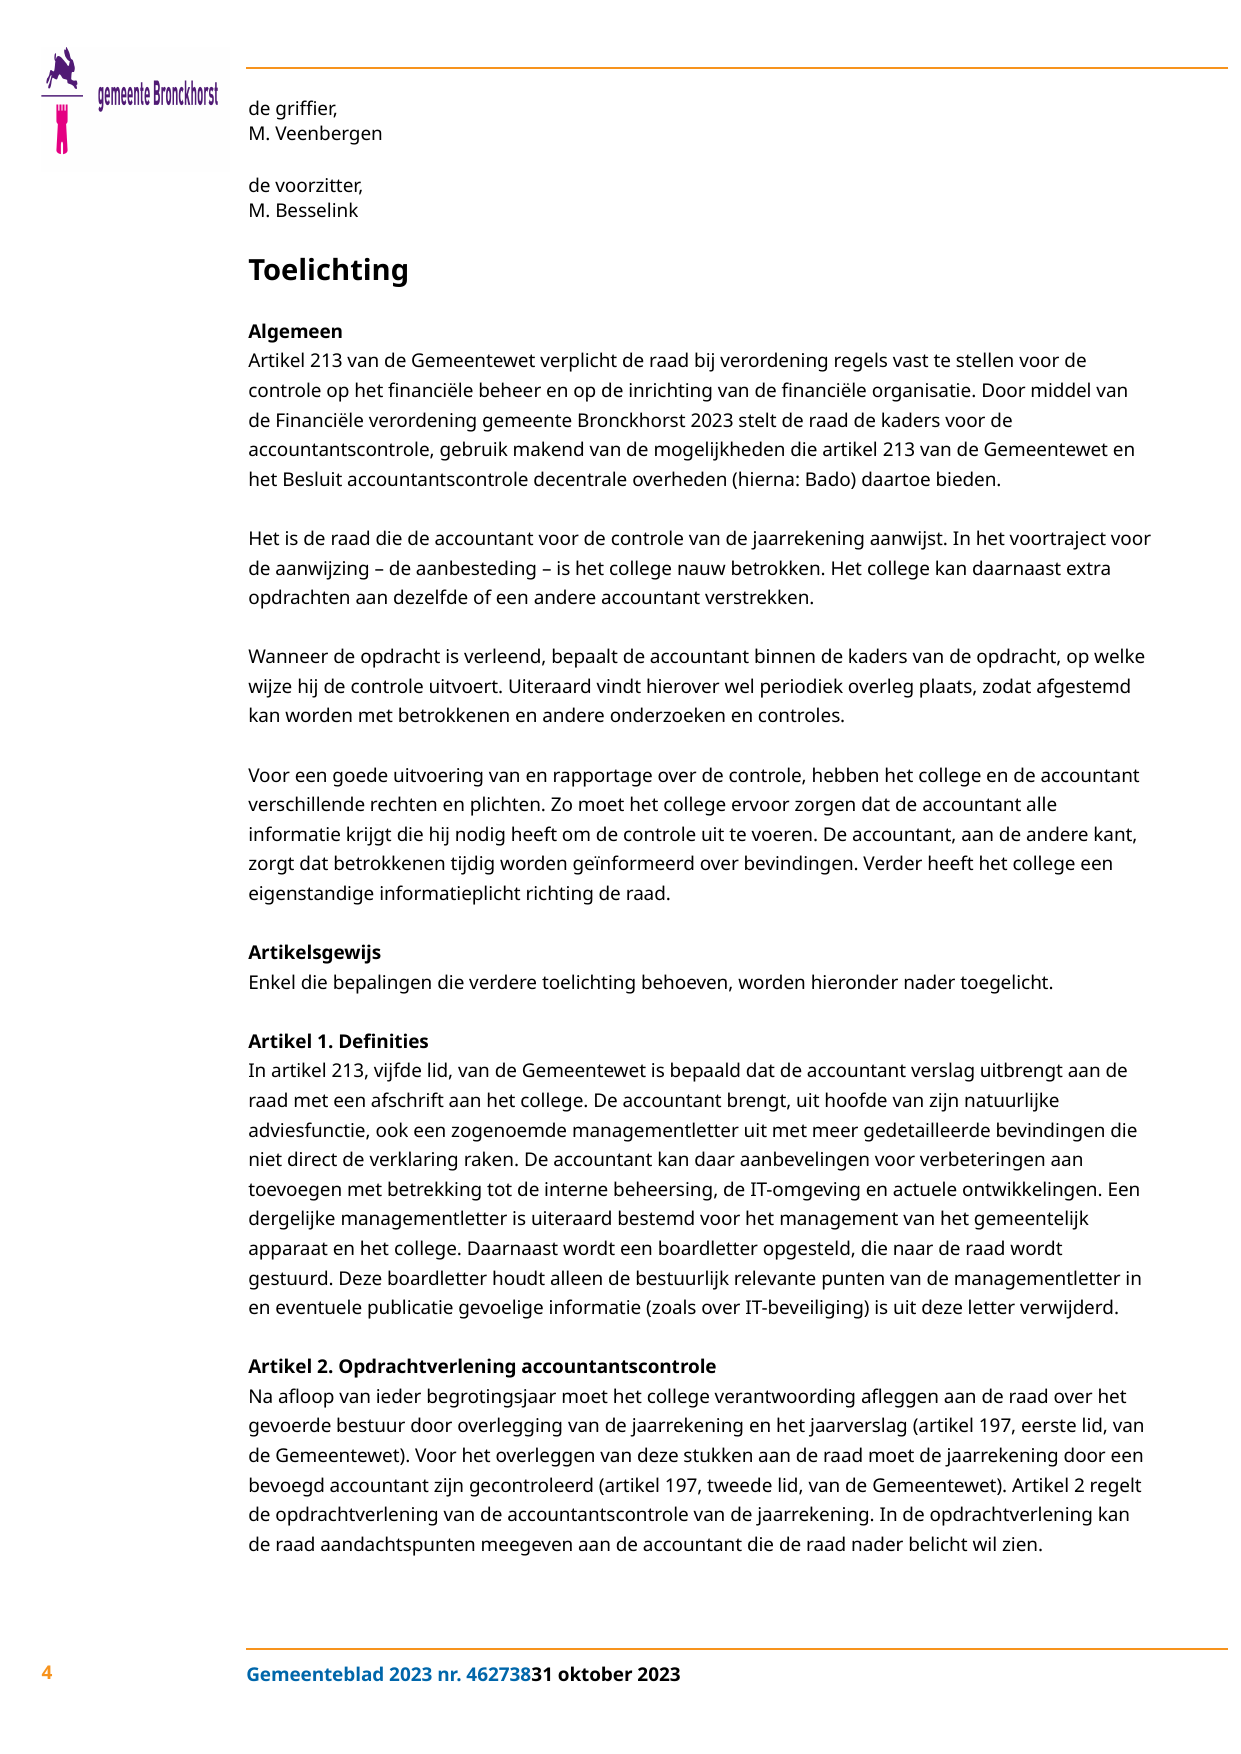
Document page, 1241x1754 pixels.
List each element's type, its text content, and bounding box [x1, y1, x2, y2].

text Wanneer de opdracht is verleend, bepaalt de accountant binnen de kaders van de opdracht, op welke wijze hij de controle uitvoert. Uiteraard vindt hierover wel periodiek overleg plaats, zodat afgestemd kan worden met betrokkenen en andere onderzoeken en controles. [248, 643, 1152, 728]
text M. Veenbergen [248, 121, 1152, 146]
text Artikel 2. Opdrachtverlening accountantscontrole [248, 1353, 1152, 1379]
text Na afloop van ieder begrotingsjaar moet het college verantwoording afleggen aan de raad over het gevoerde bestuur door overlegging van de jaarrekening en het jaarverslag (artikel 197, eerste lid, van de Gemeentewet). Voor het overleggen van deze stukken aan de raad moet de jaarrekening door een bevoegd accountant zijn gecontroleerd (artikel 197, tweede lid, van de Gemeentewet). Artikel 2 regelt de opdrachtverlening van de accountantscontrole van de jaarrekening. In de opdrachtverlening kan de raad aandachtspunten meegeven aan de accountant die de raad nader belicht wil zien. [248, 1383, 1152, 1557]
text Toelichting [248, 249, 1152, 289]
text de voorzitter, [248, 172, 1152, 198]
text Artikel 213 van de Gemeentewet verplicht de raad bij verordening regels vast te stellen voor de [248, 348, 1152, 373]
text de griffier, [248, 95, 1152, 121]
text Algemeen [248, 318, 1152, 344]
text Artikelsgewijs [248, 939, 1152, 965]
text Enkel die bepalingen die verdere toelichting behoeven, worden hieronder nader toegelicht. [248, 969, 1152, 994]
text Het is de raad die de accountant voor de controle van de jaarrekening aanwijst. In het voortraject voor de aanwijzing – de aanbesteding – is het college nauw betrokken. Het college kan daarnaast extra opdrachten aan dezelfde of een andere accountant verstrekken. [248, 525, 1152, 610]
text Artikel 1. Definities [248, 1028, 1152, 1054]
text Voor een goede uitvoering van en rapportage over de controle, hebben het college en de accountant verschillende rechten en plichten. Zo moet het college ervoor zorgen dat de accountant alle informatie krijgt die hij nodig heeft om de controle uit te voeren. De accountant, aan de andere kant, zorgt dat betrokkenen tijdig worden geïnformeerd over bevindingen. Verder heeft het college een eigenstandige informatieplicht richting de raad. [248, 762, 1152, 906]
picture [41, 47, 231, 172]
text In artikel 213, vijfde lid, van de Gemeentewet is bepaald dat de accountant verslag uitbrengt aan de raad met een afschrift aan het college. De accountant brengt, uit hoofde van zijn natuurlijke adviesfunctie, ook een zogenoemde managementletter uit met meer gedetailleerde bevindingen die niet direct de verklaring raken. De accountant kan daar aanbevelingen voor verbeteringen aan toevoegen met betrekking tot de interne beheersing, de IT-omgeving en actuele ontwikkelingen. Een dergelijke managementletter is uiteraard bestemd voor het management van het gemeentelijk apparaat en het college. Daarnaast wordt een boardletter opgesteld, die naar de raad wordt gestuurd. Deze boardletter houdt alleen de bestuurlijk relevante punten van de managementletter in en eventuele publicatie gevoelige informatie (zoals over IT-beveiliging) is uit deze letter verwijderd. [248, 1058, 1152, 1320]
text M. Besselink [248, 198, 1152, 223]
text controle op het financiële beheer en op de inrichting van de financiële organisatie. Door middel van de Financiële verordening gemeente Bronckhorst 2023 stelt de raad de kaders voor de accountantscontrole, gebruik makend van de mogelijkheden die artikel 213 van de Gemeentewet en het Besluit accountantscontrole decentrale overheden (hierna: Bado) daartoe bieden. [248, 377, 1152, 492]
